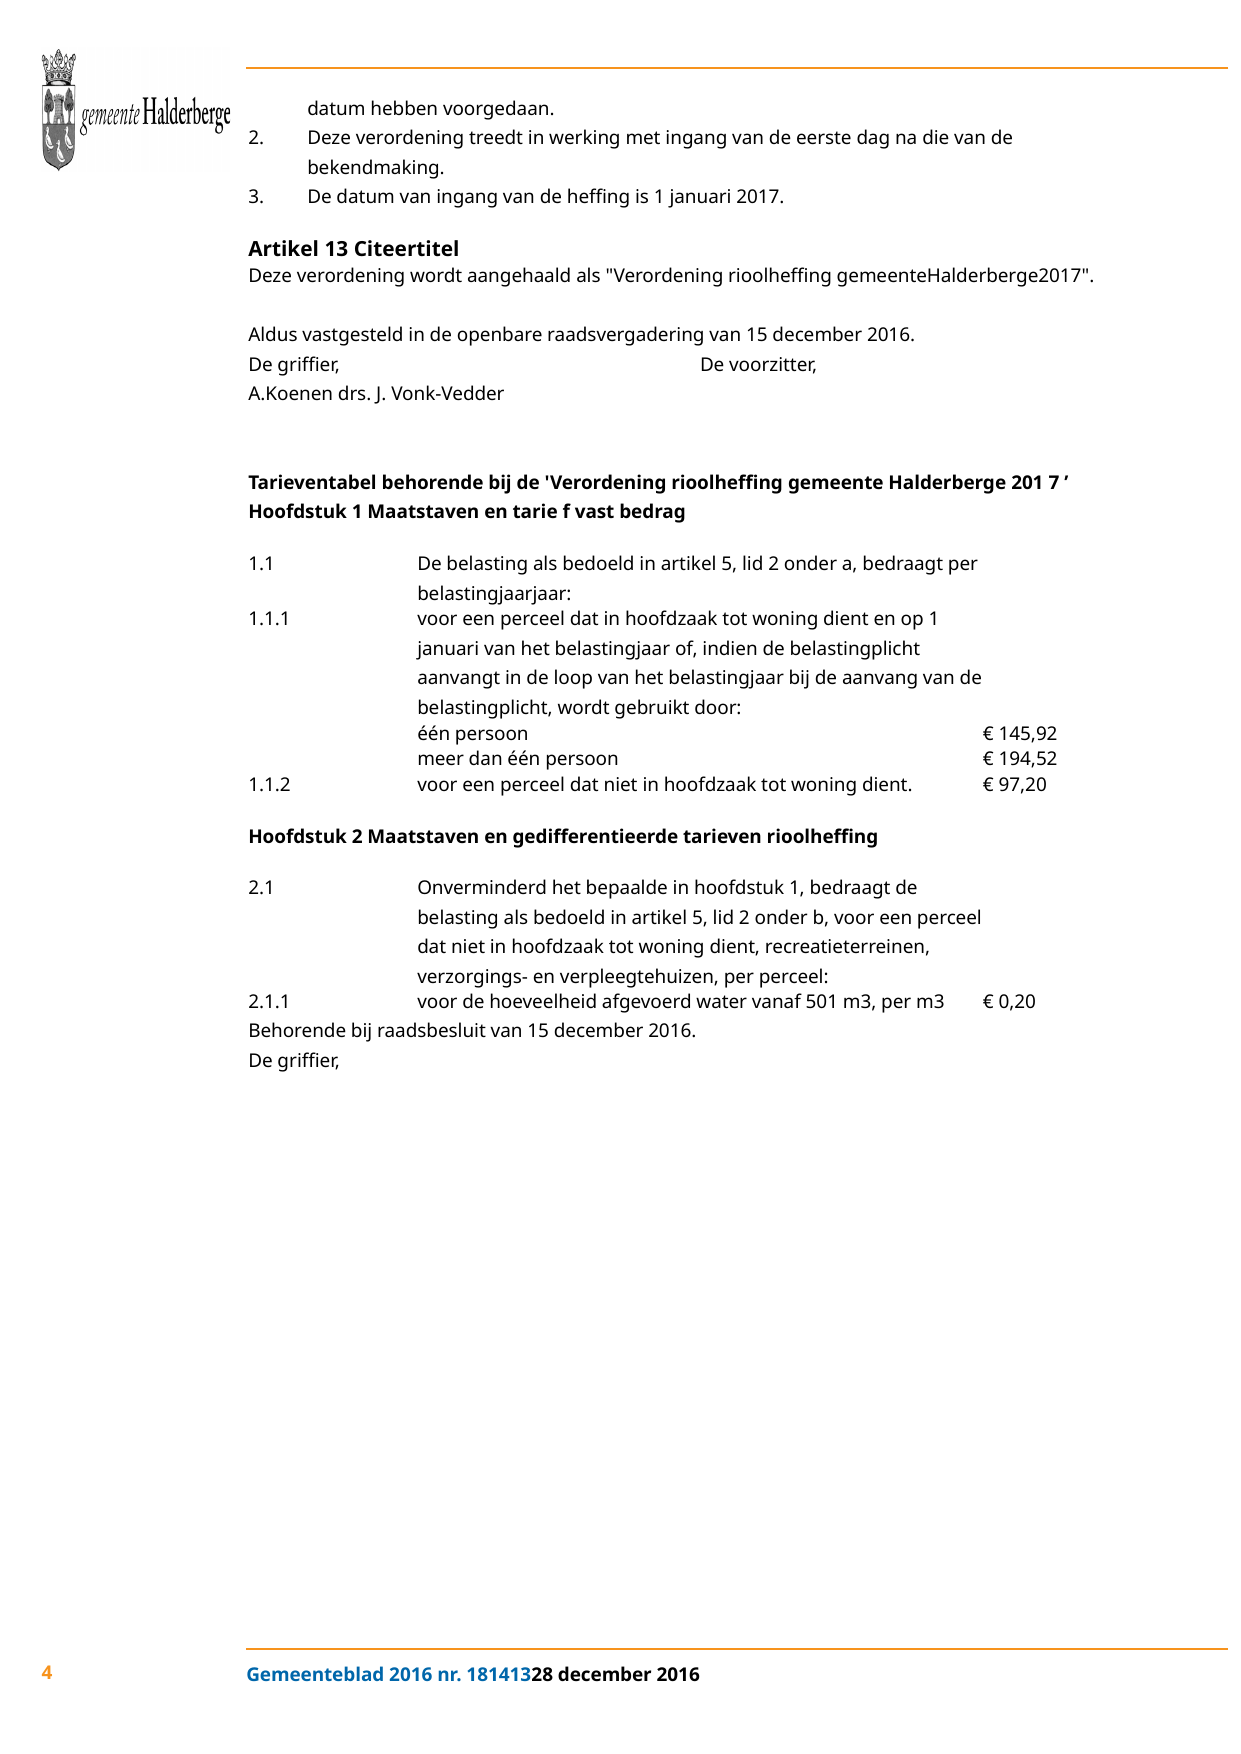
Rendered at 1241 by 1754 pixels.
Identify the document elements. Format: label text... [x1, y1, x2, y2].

table_cell 1.1.2 [248, 771, 417, 797]
table_cell De belasting als bedoeld in artikel 5, lid 2 onder a, bedraagt per belastingjaarjaar: [417, 550, 983, 605]
table_cell voor een perceel dat in hoofdzaak tot woning dient en op 1 januari van het belastingjaar of, indien de belastingplicht aanvangt in de loop van het belastingjaar bij de aanvang van de belastingplicht, wordt gebruikt door: [417, 605, 983, 720]
table_cell [417, 849, 983, 874]
table_cell [248, 746, 417, 771]
table_cell € 194,52 [983, 746, 1152, 771]
table_cell [983, 605, 1152, 720]
text De griffier, [248, 1047, 1152, 1073]
table_header [983, 499, 1152, 524]
table_cell [983, 823, 1152, 848]
list De datum van ingang van de heffing is 1 januari 2017. [248, 183, 1152, 209]
table_header Hoofdstuk 1 Maatstaven en tarie f vast bedrag [248, 499, 983, 524]
table_cell meer dan één persoon [417, 746, 983, 771]
table_cell 1.1.1 [248, 605, 417, 720]
table_cell € 145,92 [983, 720, 1152, 746]
table_cell € 97,20 [983, 771, 1152, 797]
table_cell [983, 849, 1152, 874]
table_cell 1.1 [248, 550, 417, 605]
table_header De voorzitter, [700, 351, 1152, 377]
table_cell [248, 720, 417, 746]
table_cell [248, 797, 417, 823]
picture [41, 47, 231, 172]
table_cell [983, 797, 1152, 823]
table_cell [983, 874, 1152, 989]
table_cell 2.1.1 [248, 989, 417, 1014]
text A.Koenen drs. J. Vonk-Vedder [248, 380, 1152, 406]
text Behorende bij raadsbesluit van 15 december 2016. [248, 1018, 1152, 1043]
text Deze verordening wordt aangehaald als "Verordening rioolheffing gemeenteHalderberge2017". [248, 262, 1152, 288]
table_cell Onverminderd het bepaalde in hoofdstuk 1, bedraagt de belasting als bedoeld in artikel 5, lid 2 onder b, voor een perceel dat niet in hoofdzaak tot woning dient, recreatieterreinen, verzorgings- en verpleegtehuizen, per perceel: [417, 874, 983, 989]
text Artikel 13 Citeertitel [248, 234, 1152, 262]
table_cell voor de hoeveelheid afgevoerd water vanaf 501 m3, per m3 [417, 989, 983, 1014]
table_cell Hoofdstuk 2 Maatstaven en gedifferentieerde tarieven rioolheffing [248, 823, 983, 848]
table_cell € 0,20 [983, 989, 1152, 1014]
text Tarieventabel behorende bij de 'Verordening rioolheffing gemeente Halderberge 201 7 ’ [248, 469, 1152, 495]
table_cell [248, 849, 417, 874]
table_cell één persoon [417, 720, 983, 746]
table_cell [983, 550, 1152, 605]
table_cell [417, 797, 983, 823]
table_cell voor een perceel dat niet in hoofdzaak tot woning dient. [417, 771, 983, 797]
text Aldus vastgesteld in de openbare raadsvergadering van 15 december 2016. [248, 322, 1152, 347]
table_header De griffier, [248, 351, 700, 377]
table_cell 2.1 [248, 874, 417, 989]
list datum hebben voorgedaan. [248, 95, 1152, 121]
table_cell [417, 524, 983, 550]
table_cell [248, 524, 417, 550]
table_cell [983, 524, 1152, 550]
list Deze verordening treedt in werking met ingang van de eerste dag na die van de bekendmaking. [248, 124, 1152, 180]
